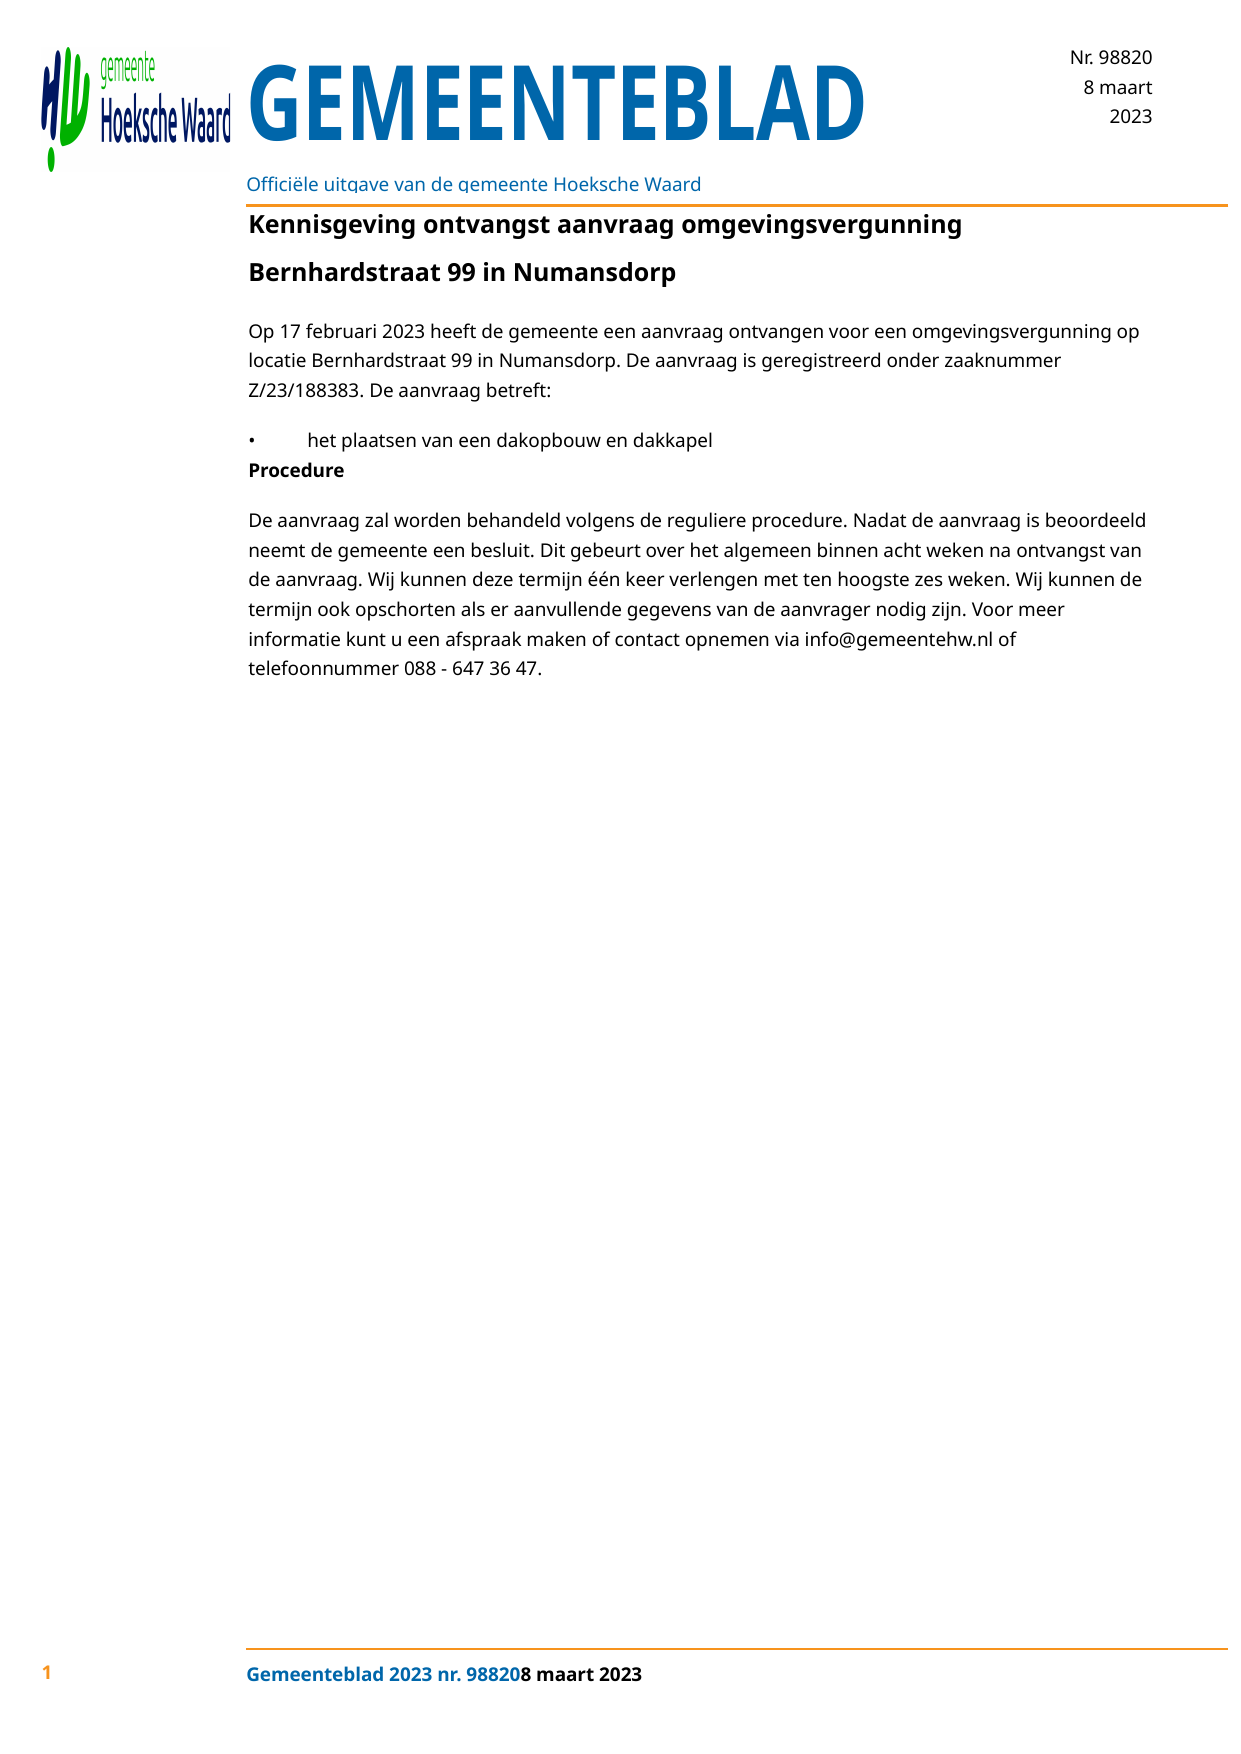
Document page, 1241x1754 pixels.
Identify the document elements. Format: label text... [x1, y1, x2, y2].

text Op 17 februari 2023 heeft de gemeente een aanvraag ontvangen voor een omgevingsvergunning op locatie Bernhardstraat 99 in Numansdorp. De aanvraag is geregistreerd onder zaaknummer Z/23/188383. De aanvraag betreft: [248, 318, 1152, 403]
list het plaatsen van een dakopbouw en dakkapel [248, 427, 1152, 453]
picture [41, 47, 231, 172]
text Kennisgeving ontvangst aanvraag omgevingsvergunning Bernhardstraat 99 in Numansdorp [248, 207, 1152, 288]
text De aanvraag zal worden behandeld volgens de reguliere procedure. Nadat de aanvraag is beoordeeld neemt de gemeente een besluit. Dit gebeurt over het algemeen binnen acht weken na ontvangst van de aanvraag. Wij kunnen deze termijn één keer verlengen met ten hoogste zes weken. Wij kunnen de termijn ook opschorten als er aanvullende gegevens van de aanvrager nodig zijn. Voor meer informatie kunt u een afspraak maken of contact opnemen via info@gemeentehw.nl of telefoonnummer 088 - 647 36 47. [248, 507, 1152, 681]
text Procedure [248, 457, 1152, 483]
